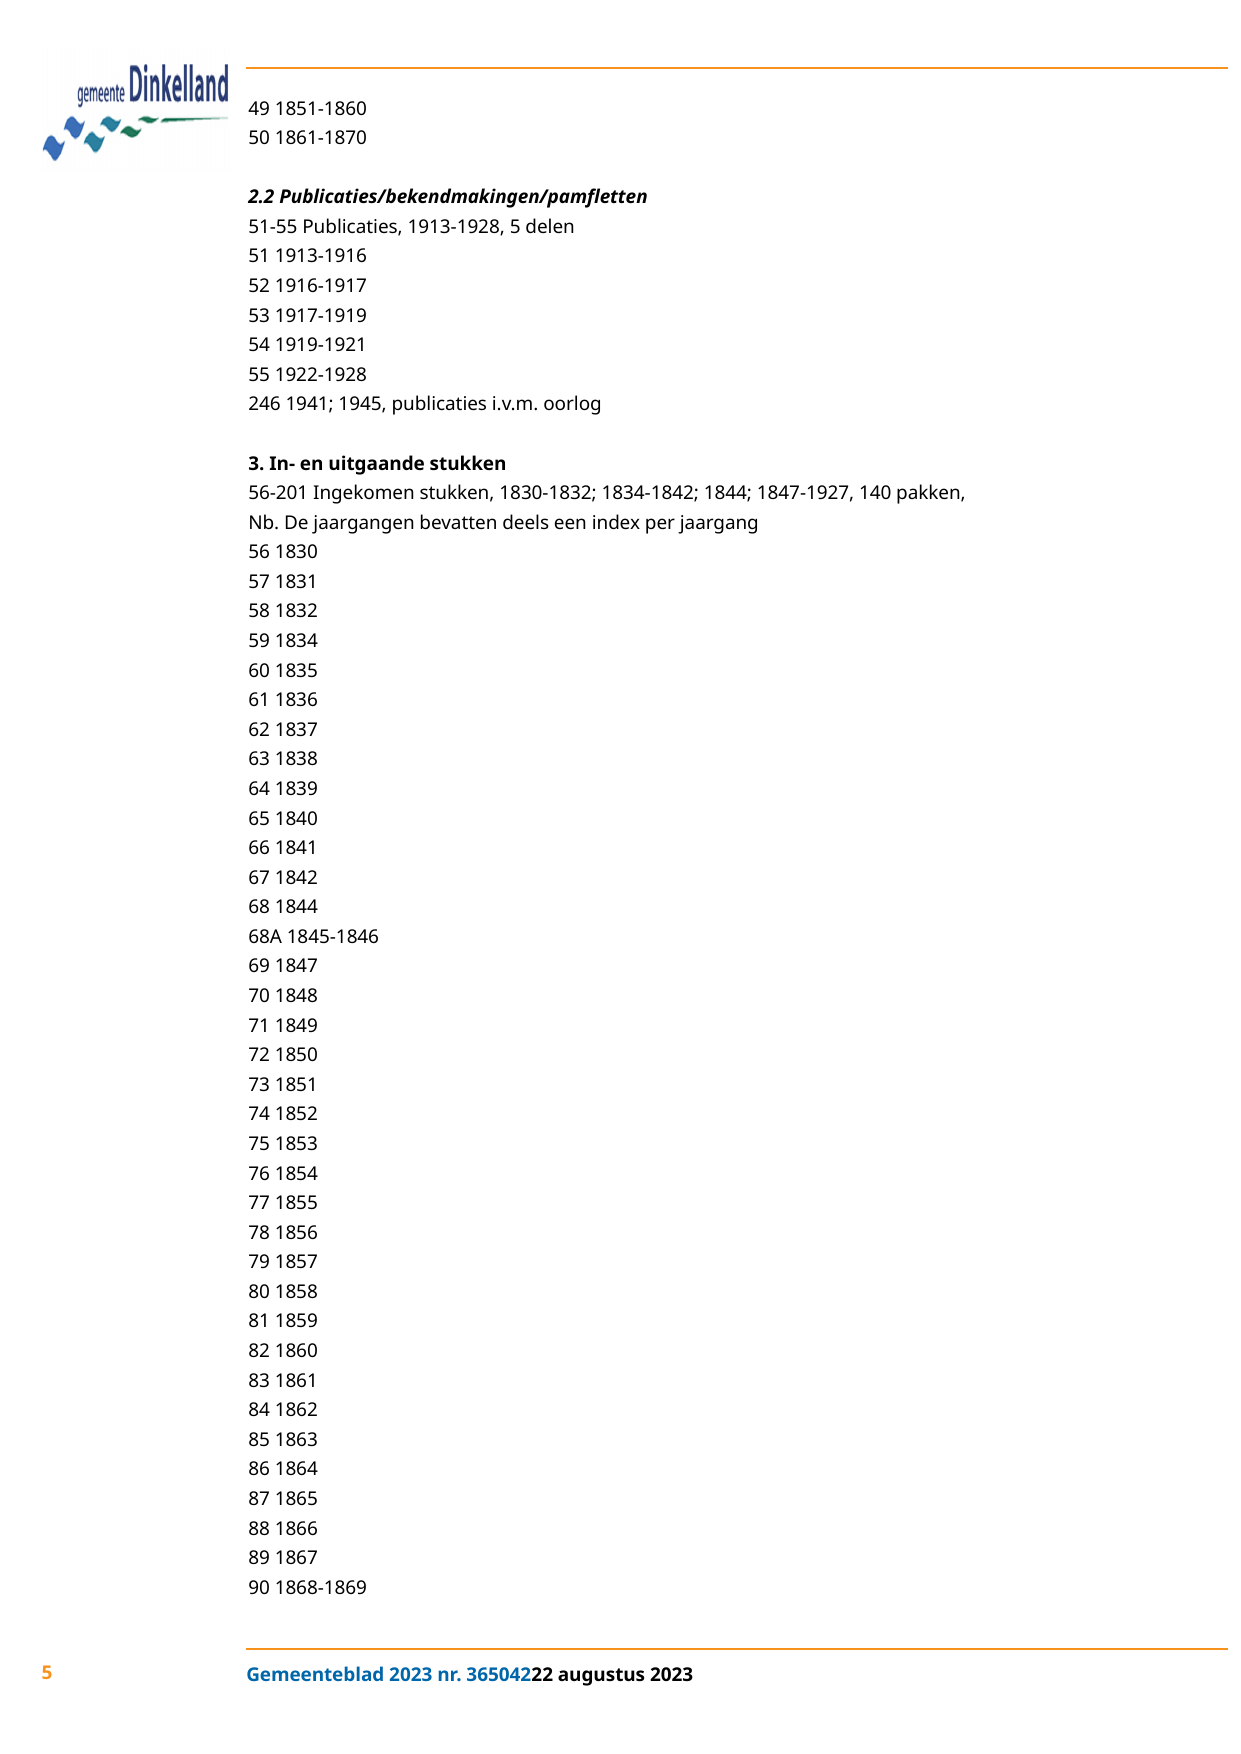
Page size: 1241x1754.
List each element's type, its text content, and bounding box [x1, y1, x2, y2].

text 86 1864 [248, 1456, 1152, 1481]
text 70 1848 [248, 982, 1152, 1008]
text 61 1836 [248, 686, 1152, 712]
text 62 1837 [248, 716, 1152, 742]
text 58 1832 [248, 598, 1152, 623]
text 60 1835 [248, 657, 1152, 683]
text 88 1866 [248, 1515, 1152, 1541]
text 81 1859 [248, 1308, 1152, 1333]
text 83 1861 [248, 1367, 1152, 1393]
text 84 1862 [248, 1396, 1152, 1422]
text 76 1854 [248, 1160, 1152, 1186]
text 77 1855 [248, 1189, 1152, 1215]
text 59 1834 [248, 627, 1152, 653]
text 246 1941; 1945, publicaties i.v.m. oorlog [248, 391, 1152, 416]
text 87 1865 [248, 1485, 1152, 1511]
text 52 1916-1917 [248, 272, 1152, 298]
text 50 1861-1870 [248, 124, 1152, 150]
text 49 1851-1860 [248, 95, 1152, 121]
text 51-55 Publicaties, 1913-1928, 5 delen [248, 213, 1152, 239]
text 67 1842 [248, 864, 1152, 890]
text 79 1857 [248, 1248, 1152, 1274]
text 64 1839 [248, 775, 1152, 801]
text 63 1838 [248, 746, 1152, 771]
text 82 1860 [248, 1337, 1152, 1363]
text Nb. De jaargangen bevatten deels een index per jaargang [248, 509, 1152, 535]
text 56-201 Ingekomen stukken, 1830-1832; 1834-1842; 1844; 1847-1927, 140 pakken, [248, 479, 1152, 505]
text 75 1853 [248, 1130, 1152, 1156]
text 80 1858 [248, 1278, 1152, 1304]
text 56 1830 [248, 538, 1152, 564]
text 54 1919-1921 [248, 331, 1152, 357]
text 72 1850 [248, 1041, 1152, 1067]
text 90 1868-1869 [248, 1574, 1152, 1600]
text 3. In- en uitgaande stukken [248, 450, 1152, 476]
text 2.2 Publicaties/bekendmakingen/pamfletten [248, 183, 1152, 209]
text 73 1851 [248, 1071, 1152, 1097]
text 53 1917-1919 [248, 302, 1152, 328]
text 66 1841 [248, 834, 1152, 860]
text 78 1856 [248, 1219, 1152, 1245]
picture [41, 47, 231, 172]
text 68A 1845-1846 [248, 923, 1152, 949]
text 74 1852 [248, 1101, 1152, 1126]
text 57 1831 [248, 568, 1152, 594]
text 51 1913-1916 [248, 243, 1152, 268]
text 89 1867 [248, 1544, 1152, 1570]
text 69 1847 [248, 953, 1152, 978]
text 71 1849 [248, 1012, 1152, 1038]
text 68 1844 [248, 893, 1152, 919]
text 85 1863 [248, 1426, 1152, 1452]
text 55 1922-1928 [248, 361, 1152, 387]
text 65 1840 [248, 805, 1152, 831]
